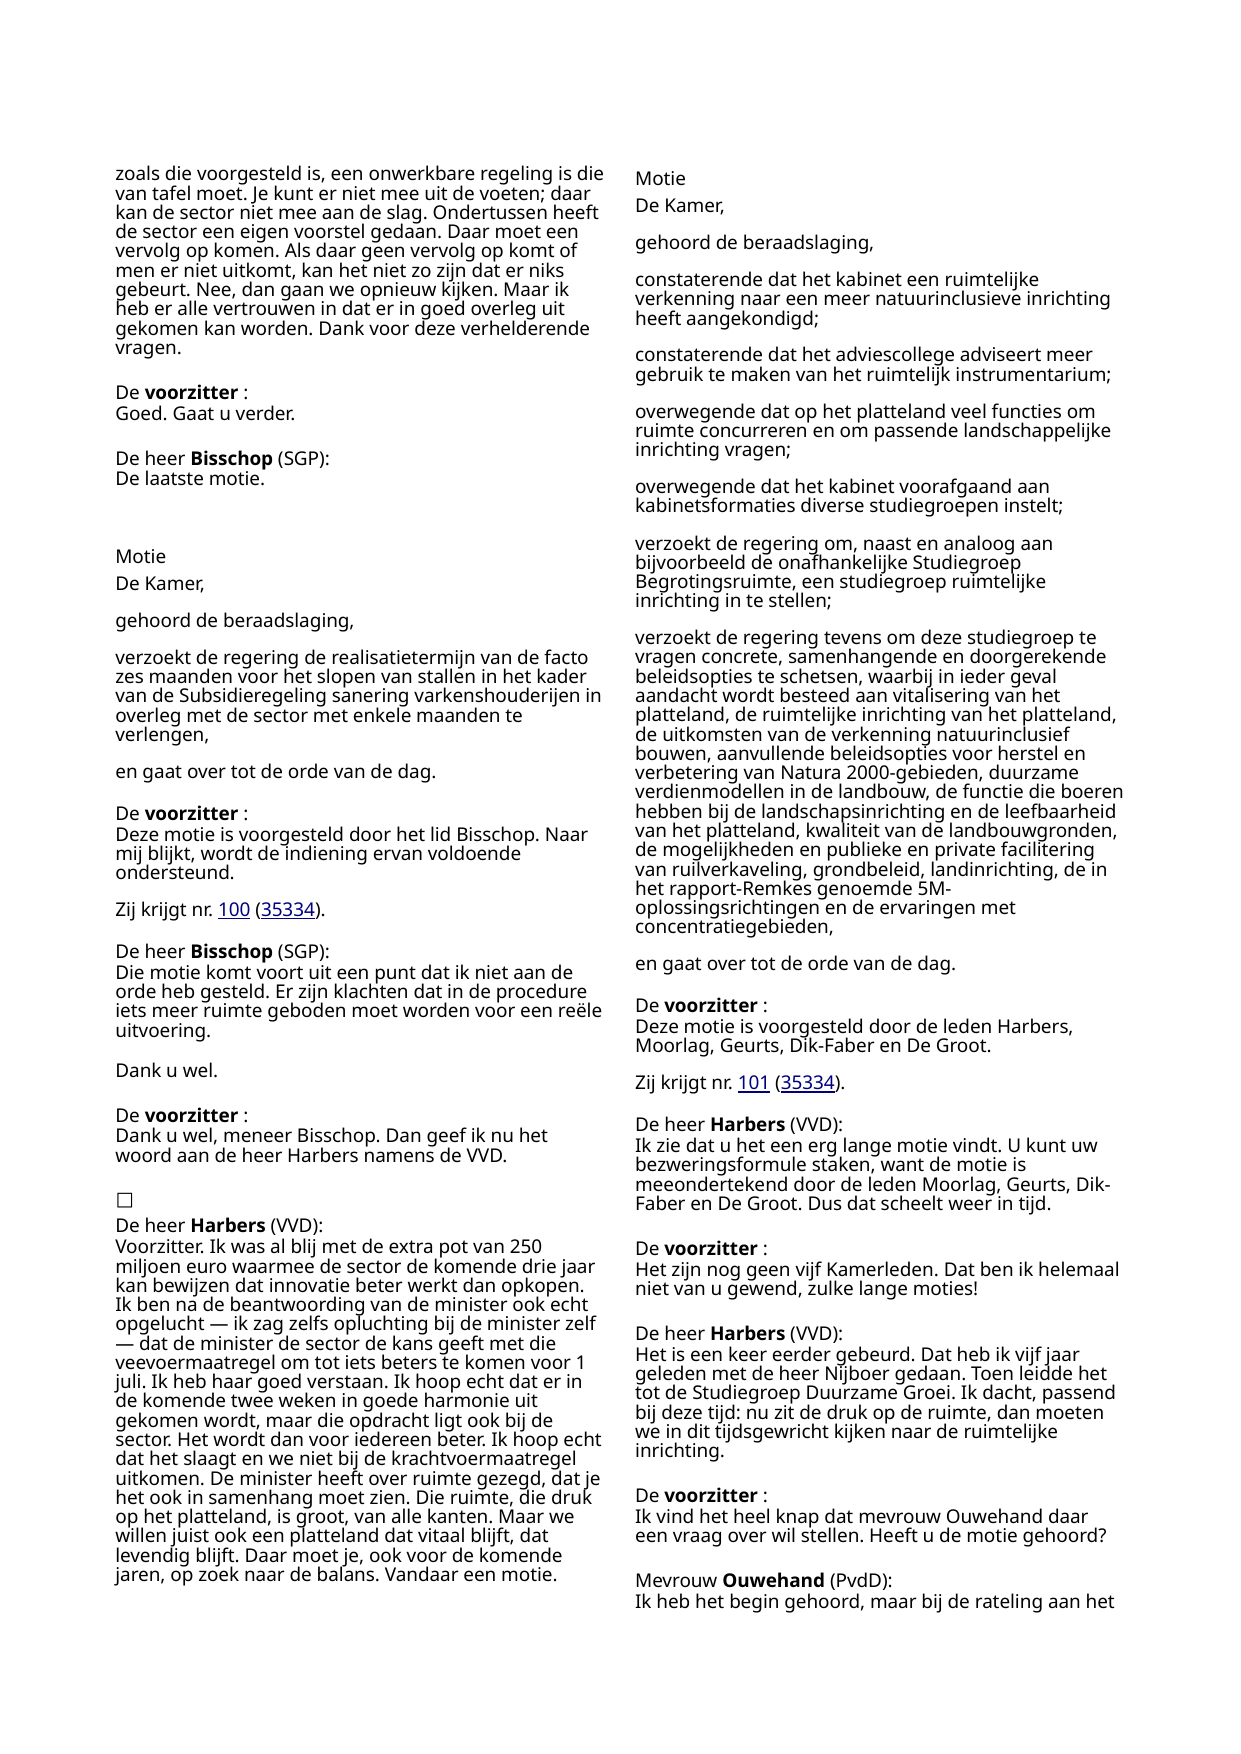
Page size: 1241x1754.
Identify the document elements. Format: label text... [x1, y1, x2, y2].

text en gaat over tot de orde van de dag. [635, 955, 1125, 974]
text constaterende dat het adviescollege adviseert meer gebruik te maken van het ruimtelijk instrumentarium; [635, 346, 1125, 385]
text Dank u wel, meneer Bisschop. Dan geef ik nu het woord aan de heer Harbers namens de VVD. [115, 1127, 605, 1166]
text Ik zie dat u het een erg lange motie vindt. U kunt uw bezweringsformule staken, want de motie is meeondertekend door de leden Moorlag, Geurts, Dik-Faber en De Groot. Dus dat scheelt weer in tijd. [635, 1137, 1125, 1214]
text Motie [635, 165, 1125, 191]
text zoals die voorgesteld is, een onwerkbare regeling is die van tafel moet. Je kunt er niet mee uit de voeten; daar kan de sector niet mee aan de slag. Ondertussen heeft de sector een eigen voorstel gedaan. Daar moet een vervolg op komen. Als daar geen vervolg op komt of men er niet uitkomt, kan het niet zo zijn dat er niks gebeurt. Nee, dan gaan we opnieuw kijken. Maar ik heb er alle vertrouwen in dat er in goed overleg uit gekomen kan worden. Dank voor deze verhelderende vragen. [115, 165, 605, 358]
text Het is een keer eerder gebeurd. Dat heb ik vijf jaar geleden met de heer Nijboer gedaan. Toen leidde het tot de Studiegroep Duurzame Groei. Ik dacht, passend bij deze tijd: nu zit de druk op de ruimte, dan moeten we in dit tijdsgewricht kijken naar de ruimtelijke inrichting. [635, 1346, 1125, 1461]
text De voorzitter : [635, 1235, 1125, 1261]
text Ik vind het heel knap dat mevrouw Ouwehand daar een vraag over wil stellen. Heeft u de motie gehoord? [635, 1508, 1125, 1547]
text verzoekt de regering de realisatietermijn van de facto zes maanden voor het slopen van stallen in het kader van de Subsidieregeling sanering varkenshouderijen in overleg met de sector met enkele maanden te verlengen, [115, 649, 605, 745]
text Mevrouw Ouwehand (PvdD): [635, 1567, 1125, 1593]
text Dank u wel. [115, 1062, 605, 1081]
text De voorzitter : [115, 800, 605, 826]
text verzoekt de regering tevens om deze studiegroep te vragen concrete, samenhangende en doorgerekende beleidsopties te schetsen, waarbij in ieder geval aandacht wordt besteed aan vitalisering van het platteland, de ruimtelijke inrichting van het platteland, de uitkomsten van de verkenning natuurinclusief bouwen, aanvullende beleidsopties voor herstel en verbetering van Natura 2000-gebieden, duurzame verdienmodellen in de landbouw, de functie die boeren hebben bij de landschapsinrichting en de leefbaarheid van het platteland, kwaliteit van de landbouwgronden, de mogelijkheden en publieke en private facilitering van ruilverkaveling, grondbeleid, landinrichting, de in het rapport-Remkes genoemde 5M-oplossingsrichtingen en de ervaringen met concentratiegebieden, [635, 629, 1125, 938]
text De Kamer, [115, 575, 605, 594]
text Het zijn nog geen vijf Kamerleden. Dat ben ik helemaal niet van u gewend, zulke lange moties! [635, 1261, 1125, 1299]
text De heer Bisschop (SGP): [115, 938, 605, 964]
text Deze motie is voorgesteld door het lid Bisschop. Naar mij blijkt, wordt de indiening ervan voldoende ondersteund. [115, 826, 605, 883]
text Motie [115, 543, 605, 569]
text gehoord de beraadslaging, [635, 234, 1125, 253]
text De Kamer, [635, 197, 1125, 216]
text verzoekt de regering om, naast en analoog aan bijvoorbeeld de onafhankelijke Studiegroep Begrotingsruimte, een studiegroep ruimtelijke inrichting in te stellen; [635, 534, 1125, 612]
text Ik heb het begin gehoord, maar bij de rateling aan het [635, 1593, 1125, 1612]
text en gaat over tot de orde van de dag. [115, 763, 605, 782]
text De heer Bisschop (SGP): [115, 445, 605, 470]
text De voorzitter : [635, 1482, 1125, 1508]
text De heer Harbers (VVD): [635, 1111, 1125, 1137]
text De laatste motie. [115, 470, 605, 490]
text ⬜ [115, 1187, 605, 1213]
text De heer Harbers (VVD): [635, 1320, 1125, 1346]
text Die motie komt voort uit een punt dat ik niet aan de orde heb gesteld. Er zijn klachten dat in de procedure iets meer ruimte geboden moet worden voor een reële uitvoering. [115, 964, 605, 1041]
text De voorzitter : [115, 379, 605, 404]
text De voorzitter : [635, 992, 1125, 1018]
text constaterende dat het kabinet een ruimtelijke verkenning naar een meer natuurinclusieve inrichting heeft aangekondigd; [635, 271, 1125, 329]
text De voorzitter : [115, 1102, 605, 1127]
text De heer Harbers (VVD): [115, 1213, 605, 1238]
text Goed. Gaat u verder. [115, 404, 605, 424]
text Zij krijgt nr. 100 (35334). [115, 901, 605, 920]
text Zij krijgt nr. 101 (35334). [635, 1074, 1125, 1093]
text Deze motie is voorgesteld door de leden Harbers, Moorlag, Geurts, Dik-Faber en De Groot. [635, 1018, 1125, 1057]
text overwegende dat op het platteland veel functies om ruimte concurreren en om passende landschappelijke inrichting vragen; [635, 403, 1125, 461]
text Voorzitter. Ik was al blij met de extra pot van 250 miljoen euro waarmee de sector de komende drie jaar kan bewijzen dat innovatie beter werkt dan opkopen. Ik ben na de beantwoording van de minister ook echt opgelucht — ik zag zelfs opluchting bij de minister zelf — dat de minister de sector de kans geeft met die veevoermaatregel om tot iets beters te komen voor 1 juli. Ik heb haar goed verstaan. Ik hoop echt dat er in de komende twee weken in goede harmonie uit gekomen wordt, maar die opdracht ligt ook bij de sector. Het wordt dan voor iedereen beter. Ik hoop echt dat het slaagt en we niet bij de krachtvoermaatregel uitkomen. De minister heeft over ruimte gezegd, dat je het ook in samenhang moet zien. Die ruimte, die druk op het platteland, is groot, van alle kanten. Maar we willen juist ook een platteland dat vitaal blijft, dat levendig blijft. Daar moet je, ook voor de komende jaren, op zoek naar de balans. Vandaar een motie. [115, 1238, 605, 1585]
text overwegende dat het kabinet voorafgaand aan kabinetsformaties diverse studiegroepen instelt; [635, 478, 1125, 517]
text gehoord de beraadslaging, [115, 612, 605, 631]
